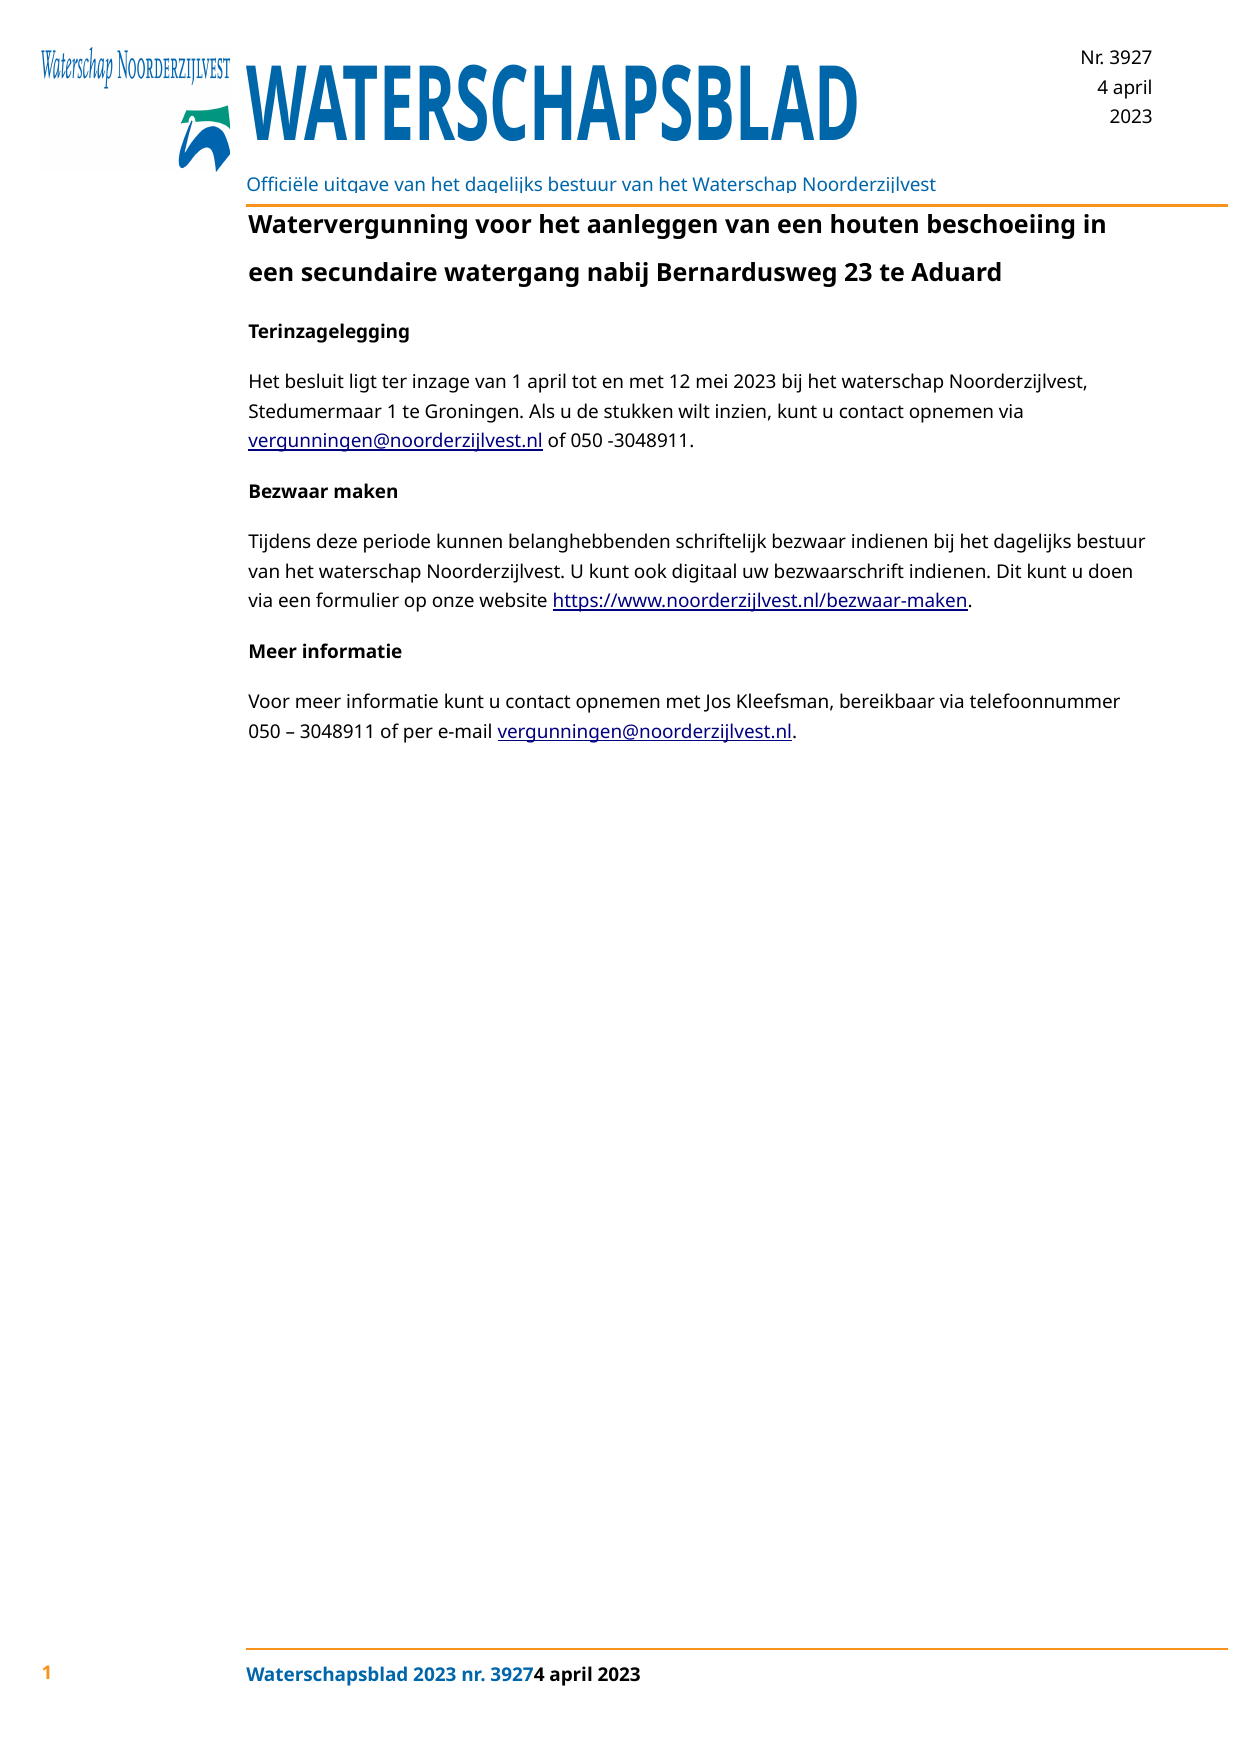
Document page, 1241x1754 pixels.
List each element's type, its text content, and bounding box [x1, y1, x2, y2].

text Voor meer informatie kunt u contact opnemen met Jos Kleefsman, bereikbaar via telefoonnummer 050 – 3048911 of per e-mail vergunningen@noorderzijlvest.nl. [248, 688, 1152, 744]
text Terinzagelegging [248, 318, 1152, 344]
text Tijdens deze periode kunnen belanghebbenden schriftelijk bezwaar indienen bij het dagelijks bestuur van het waterschap Noorderzijlvest. U kunt ook digitaal uw bezwaarschrift indienen. Dit kunt u doen via een formulier op onze website https://www.noorderzijlvest.nl/bezwaar-maken. [248, 528, 1152, 613]
text Meer informatie [248, 638, 1152, 664]
text Het besluit ligt ter inzage van 1 april tot en met 12 mei 2023 bij het waterschap Noorderzijlvest, Stedumermaar 1 te Groningen. Als u de stukken wilt inzien, kunt u contact opnemen via vergunningen@noorderzijlvest.nl of 050 -3048911. [248, 368, 1152, 453]
text Bezwaar maken [248, 478, 1152, 504]
picture [41, 47, 231, 172]
text Watervergunning voor het aanleggen van een houten beschoeiing in een secundaire watergang nabij Bernardusweg 23 te Aduard [248, 207, 1152, 288]
